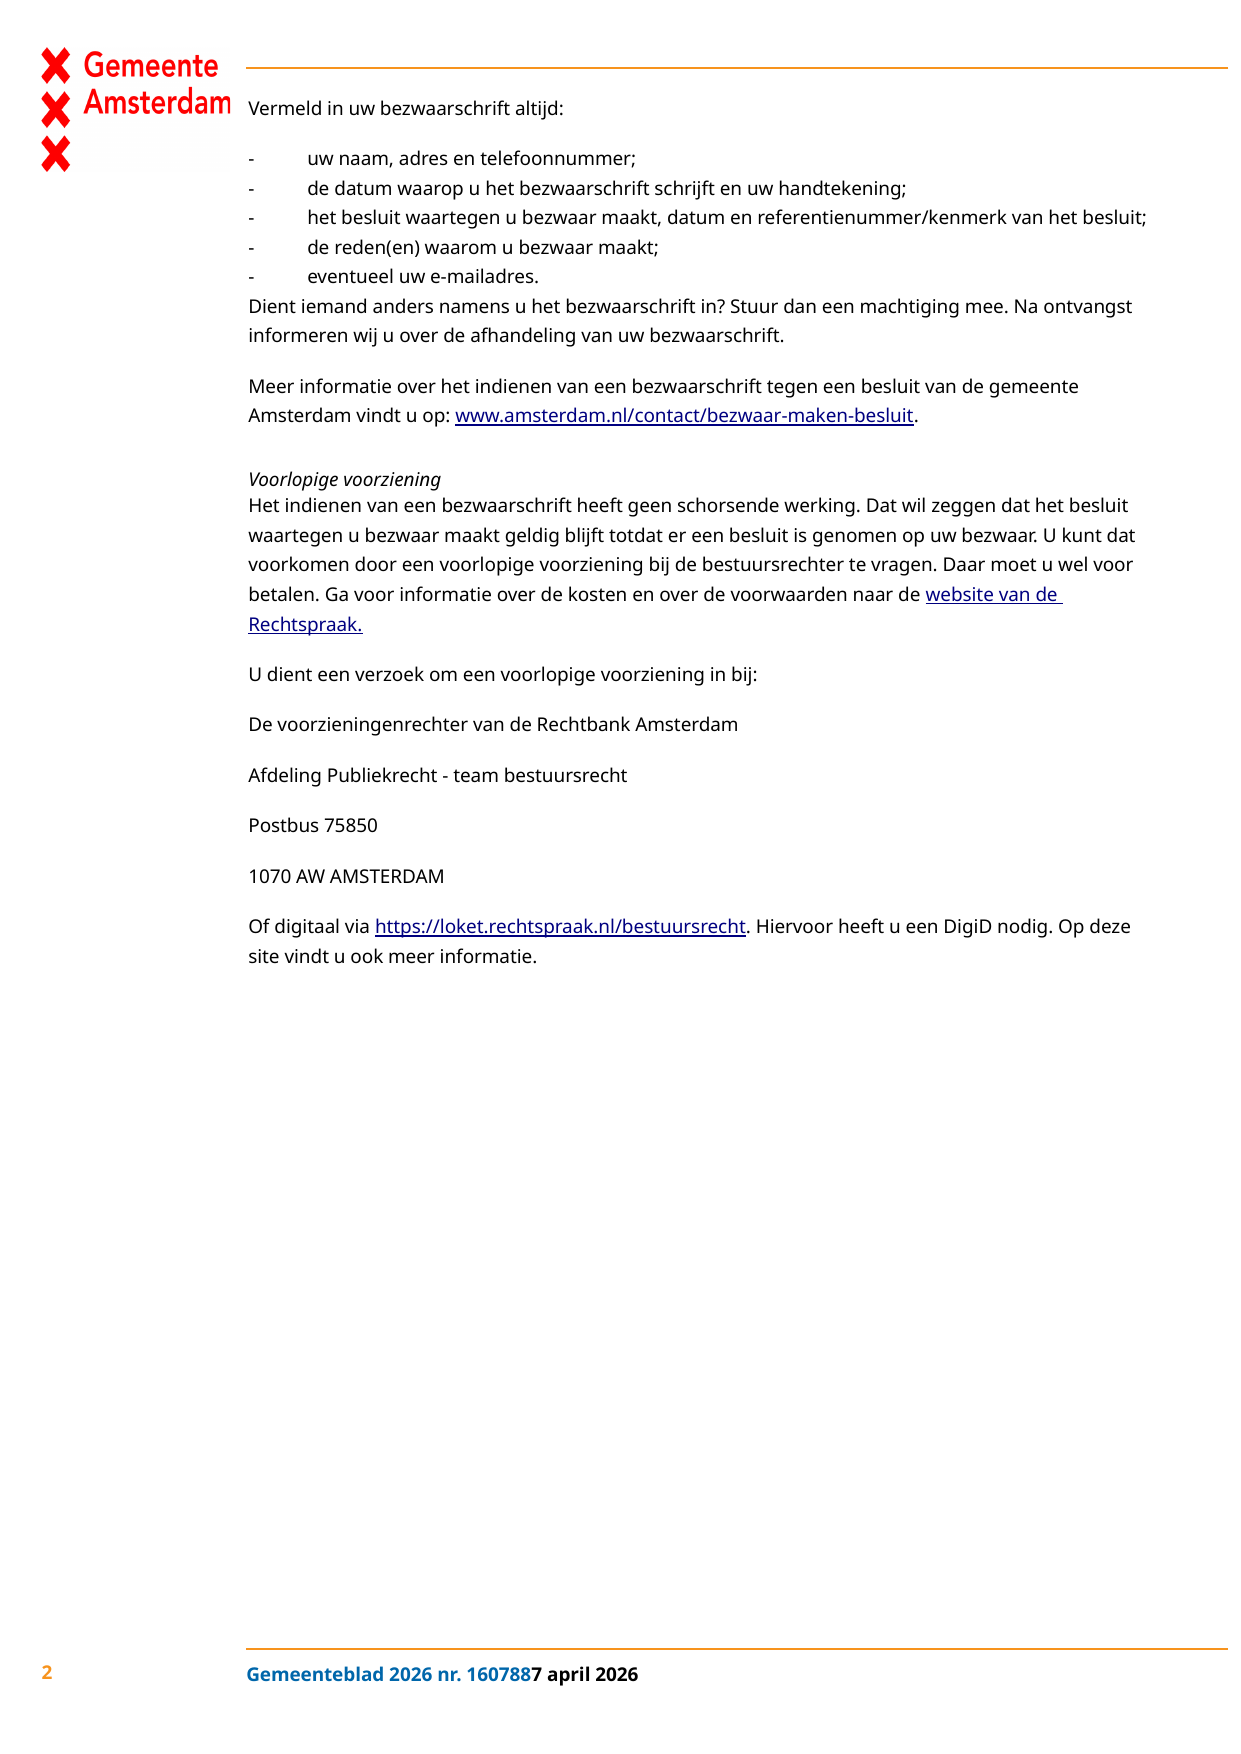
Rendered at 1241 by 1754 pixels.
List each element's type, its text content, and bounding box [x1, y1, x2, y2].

text Voorlopige voorziening [248, 467, 1152, 492]
picture [41, 47, 231, 172]
text U dient een verzoek om een voorlopige voorziening in bij: [248, 661, 1152, 687]
list uw naam, adres en telefoonnummer; [248, 145, 1152, 171]
text Of digitaal via https://loket.rechtspraak.nl/bestuursrecht. Hiervoor heeft u een DigiD nodig. Op deze site vindt u ook meer informatie. [248, 913, 1152, 968]
list de datum waarop u het bezwaarschrift schrijft en uw handtekening; [248, 175, 1152, 201]
text 1070 AW AMSTERDAM [248, 863, 1152, 888]
text Postbus 75850 [248, 812, 1152, 838]
text Het indienen van een bezwaarschrift heeft geen schorsende werking. Dat wil zeggen dat het besluit waartegen u bezwaar maakt geldig blijft totdat er een besluit is genomen op uw bezwaar. U kunt dat voorkomen door een voorlopige voorziening bij de bestuursrechter te vragen. Daar moet u wel voor betalen. Ga voor informatie over de kosten en over de voorwaarden naar de website van de Rechtspraak. [248, 492, 1152, 636]
text Dient iemand anders namens u het bezwaarschrift in? Stuur dan een machtiging mee. Na ontvangst informeren wij u over de afhandeling van uw bezwaarschrift. [248, 293, 1152, 348]
text Afdeling Publiekrecht - team bestuursrecht [248, 762, 1152, 788]
text Meer informatie over het indienen van een bezwaarschrift tegen een besluit van de gemeente Amsterdam vindt u op: www.amsterdam.nl/contact/bezwaar-maken-besluit. [248, 373, 1152, 428]
list de reden(en) waarom u bezwaar maakt; [248, 234, 1152, 260]
text De voorzieningenrechter van de Rechtbank Amsterdam [248, 712, 1152, 737]
list eventueel uw e-mailadres. [248, 263, 1152, 289]
list het besluit waartegen u bezwaar maakt, datum en referentienummer/kenmerk van het besluit; [248, 204, 1152, 230]
text Vermeld in uw bezwaarschrift altijd: [248, 95, 1152, 121]
